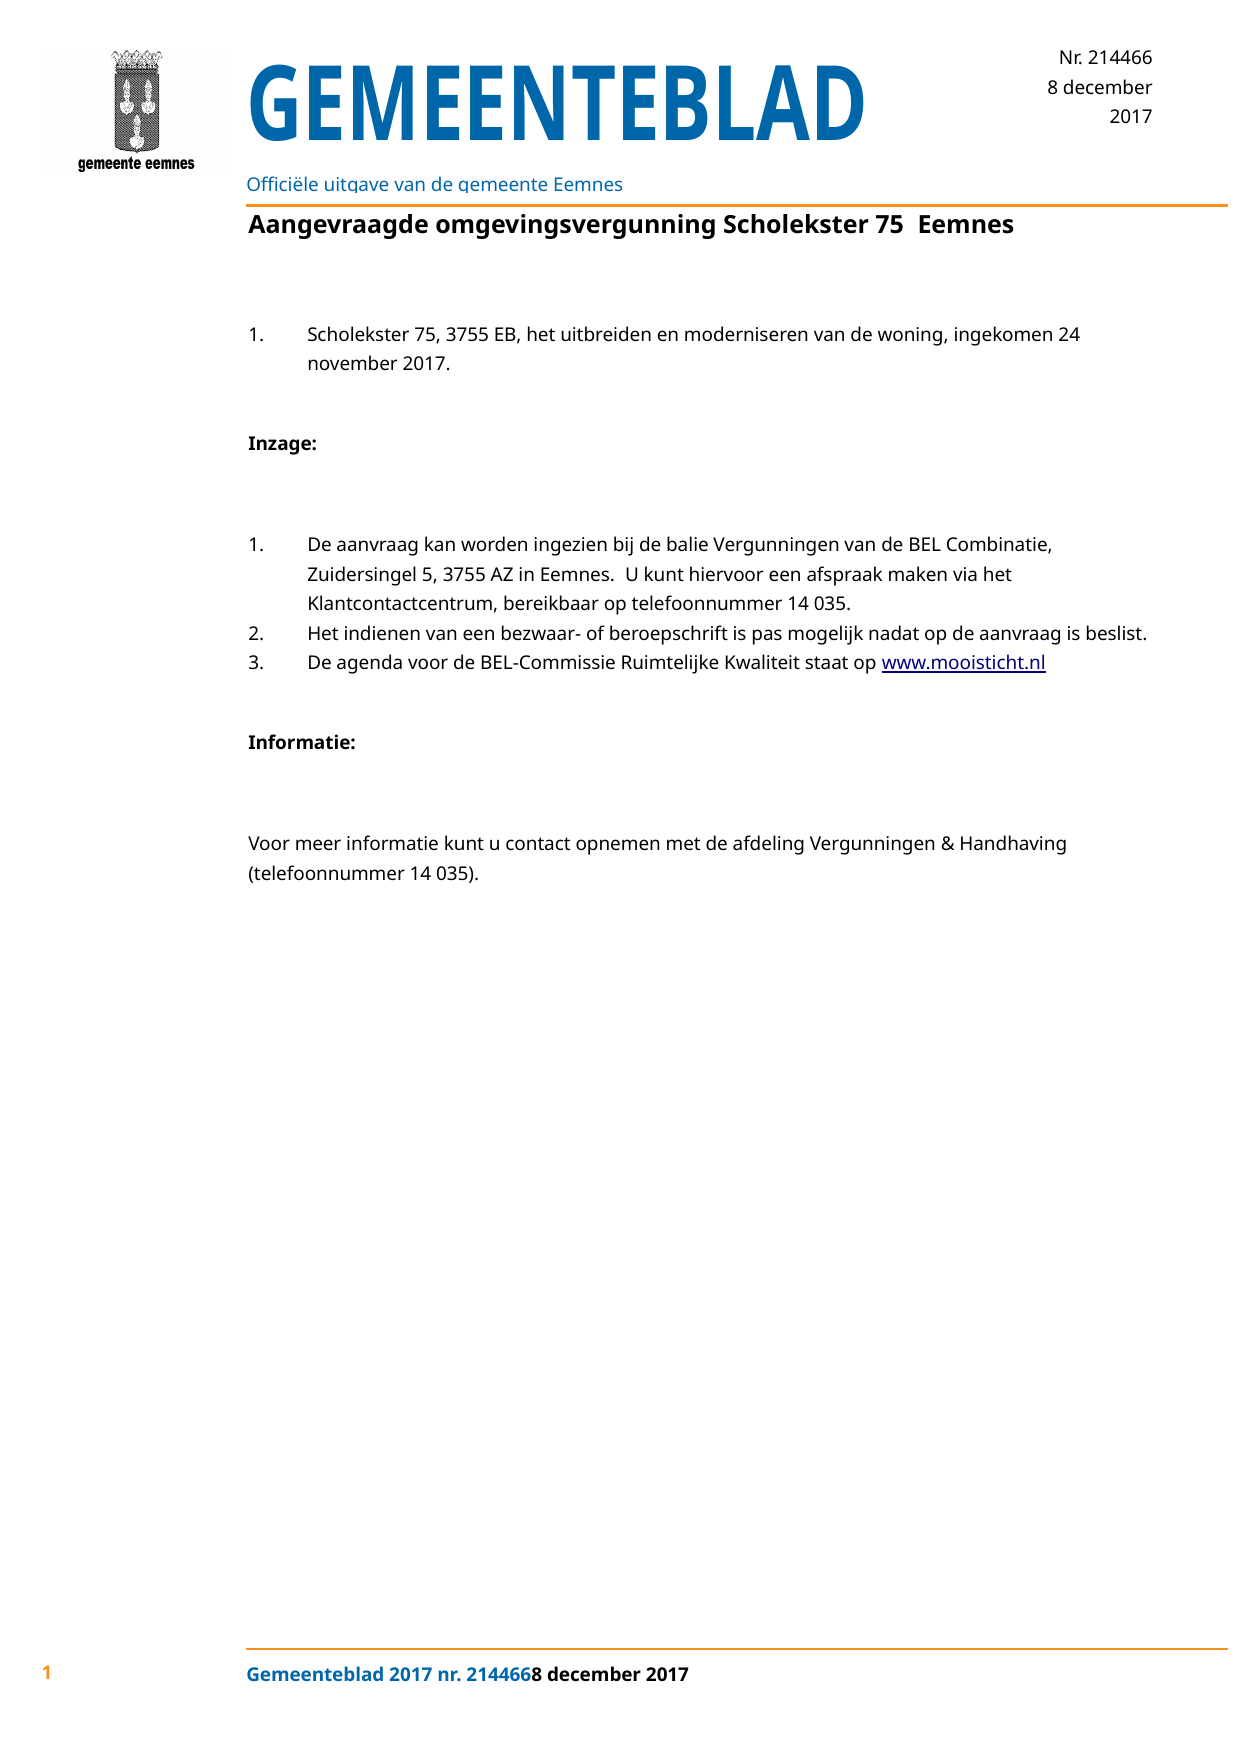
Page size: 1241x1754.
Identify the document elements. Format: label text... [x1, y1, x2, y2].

list Scholekster 75, 3755 EB, het uitbreiden en moderniseren van de woning, ingekomen 24 november 2017. [248, 321, 1152, 376]
list De agenda voor de BEL-Commissie Ruimtelijke Kwaliteit staat op www.mooisticht.nl [248, 649, 1152, 675]
text Aangevraagde omgevingsvergunning Scholekster 75 Eemnes [248, 207, 1152, 241]
text Informatie: [248, 729, 1152, 755]
text Voor meer informatie kunt u contact opnemen met de afdeling Vergunningen & Handhaving (telefoonnummer 14 035). [248, 830, 1152, 886]
text Inzage: [248, 430, 1152, 456]
list De aanvraag kan worden ingezien bij de balie Vergunningen van de BEL Combinatie, Zuidersingel 5, 3755 AZ in Eemnes. U kunt hiervoor een afspraak maken via het Klantcontactcentrum, bereikbaar op telefoonnummer 14 035. [248, 531, 1152, 616]
list Het indienen van een bezwaar- of beroepschrift is pas mogelijk nadat op de aanvraag is beslist. [248, 620, 1152, 646]
picture [41, 47, 231, 172]
